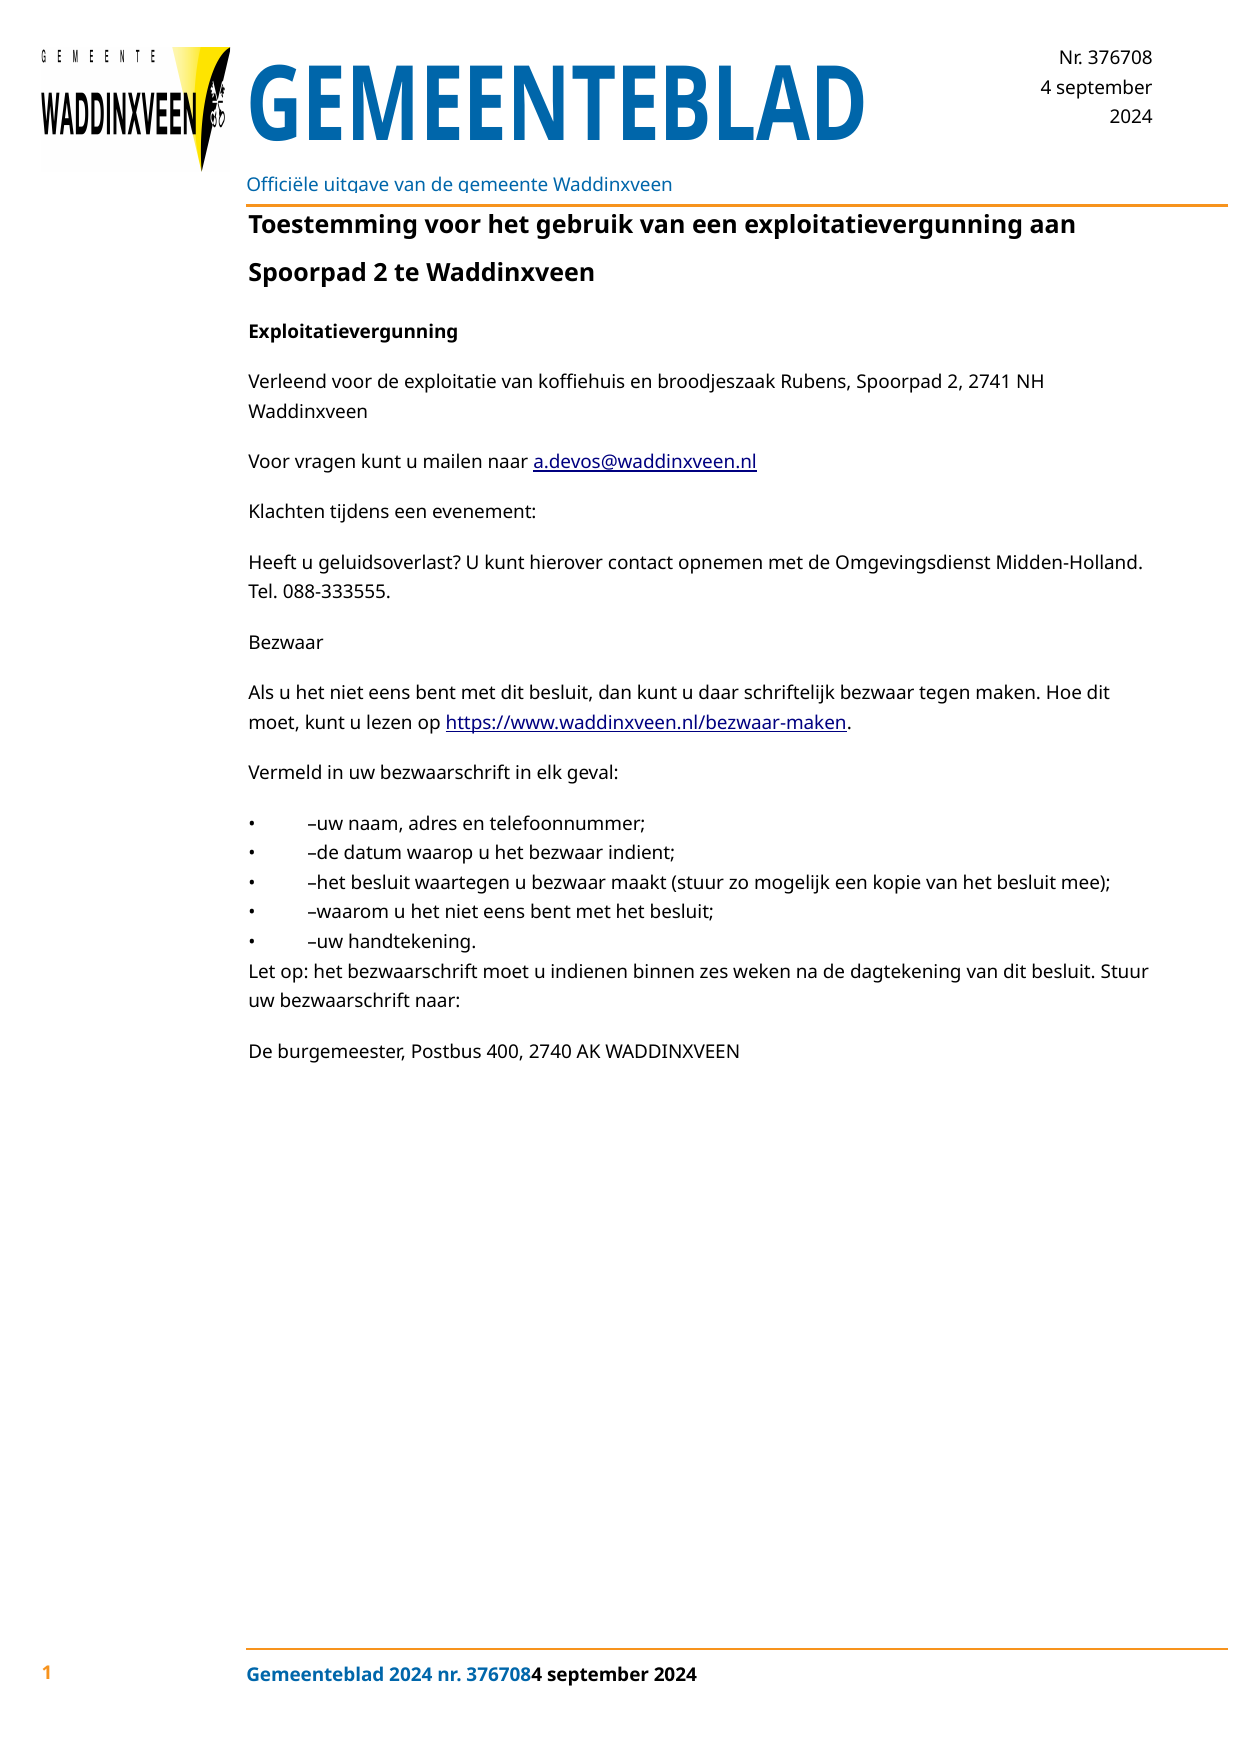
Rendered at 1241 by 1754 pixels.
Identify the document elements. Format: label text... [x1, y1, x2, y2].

text Exploitatievergunning [248, 318, 1152, 344]
text Bezwaar [248, 629, 1152, 655]
list –waarom u het niet eens bent met het besluit; [248, 899, 1152, 924]
text Voor vragen kunt u mailen naar a.devos@waddinxveen.nl [248, 448, 1152, 474]
text Verleend voor de exploitatie van koffiehuis en broodjeszaak Rubens, Spoorpad 2, 2741 NH Waddinxveen [248, 368, 1152, 424]
text Heeft u geluidsoverlast? U kunt hierover contact opnemen met de Omgevingsdienst Midden-Holland. Tel. 088-333555. [248, 549, 1152, 604]
text Als u het niet eens bent met dit besluit, dan kunt u daar schriftelijk bezwaar tegen maken. Hoe dit moet, kunt u lezen op https://www.waddinxveen.nl/bezwaar-maken. [248, 679, 1152, 735]
text Vermeld in uw bezwaarschrift in elk geval: [248, 759, 1152, 785]
text De burgemeester, Postbus 400, 2740 AK WADDINXVEEN [248, 1038, 1152, 1064]
list –het besluit waartegen u bezwaar maakt (stuur zo mogelijk een kopie van het besluit mee); [248, 869, 1152, 895]
picture [41, 47, 231, 172]
text Klachten tijdens een evenement: [248, 499, 1152, 524]
text Let op: het bezwaarschrift moet u indienen binnen zes weken na de dagtekening van dit besluit. Stuur uw bezwaarschrift naar: [248, 958, 1152, 1013]
list –de datum waarop u het bezwaar indient; [248, 839, 1152, 865]
text Toestemming voor het gebruik van een exploitatievergunning aan Spoorpad 2 te Waddinxveen [248, 207, 1152, 288]
list –uw naam, adres en telefoonnummer; [248, 810, 1152, 836]
list –uw handtekening. [248, 928, 1152, 954]
